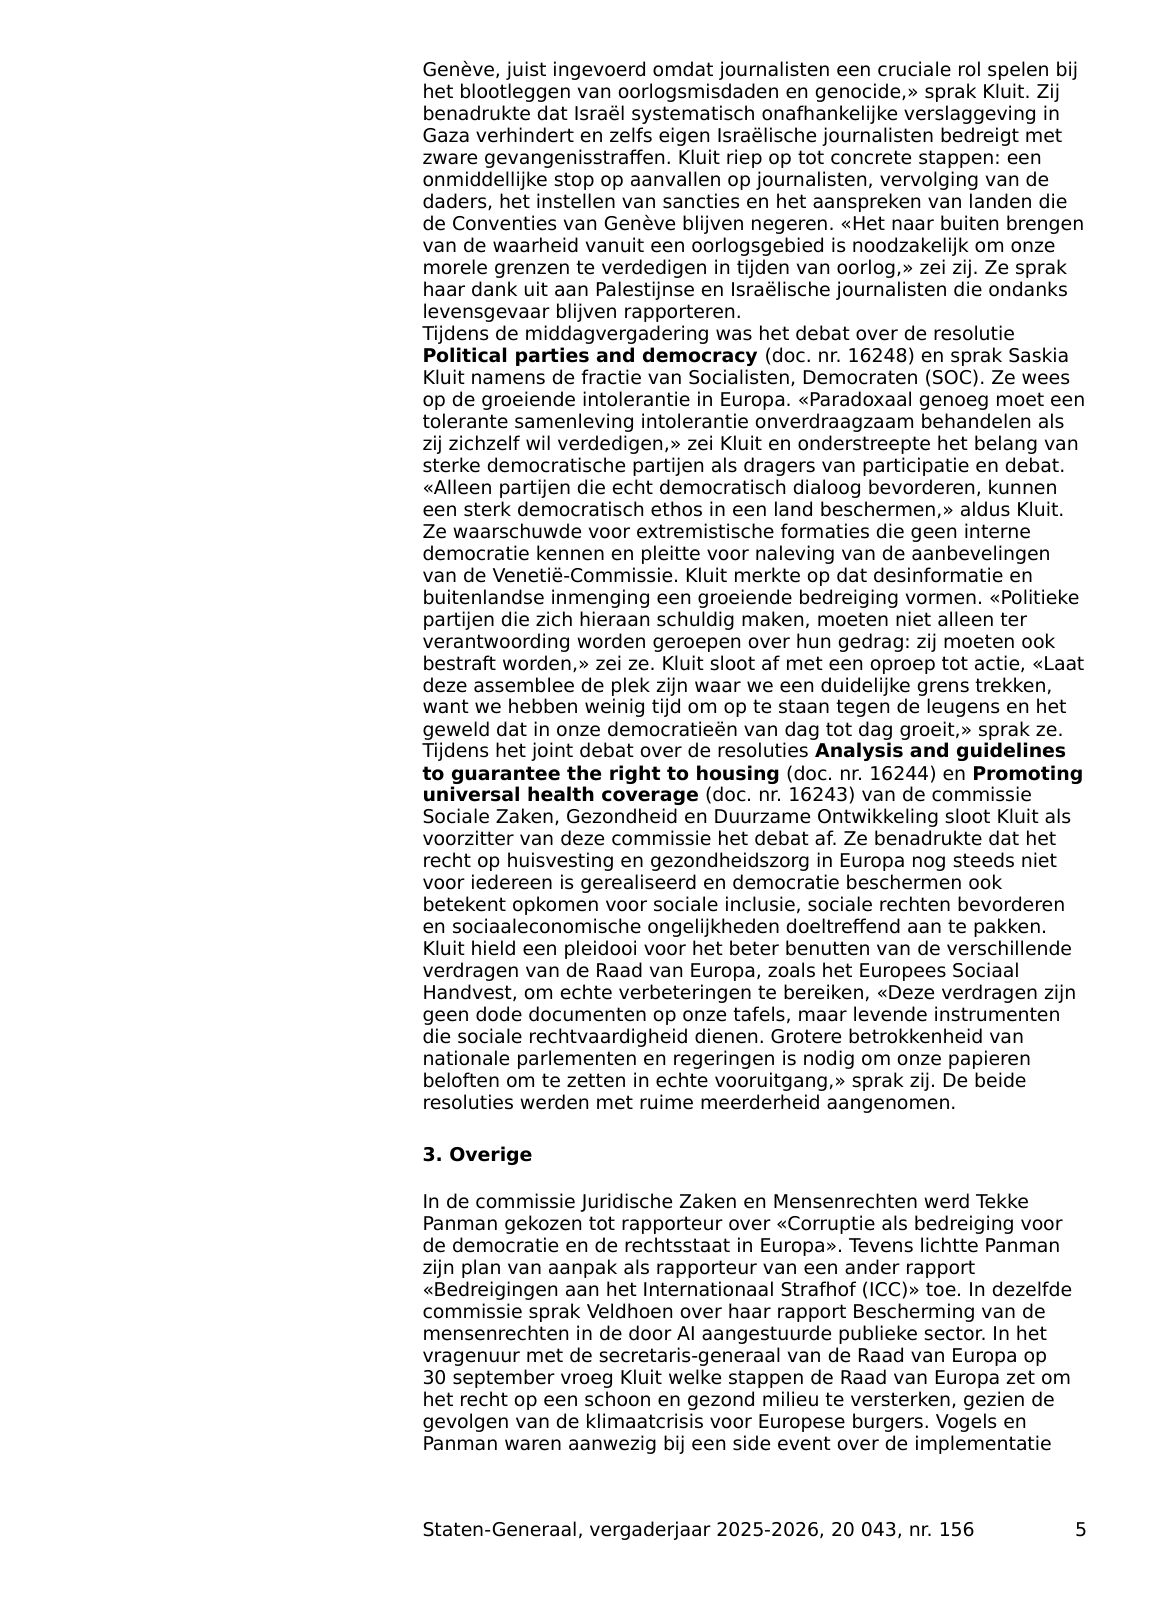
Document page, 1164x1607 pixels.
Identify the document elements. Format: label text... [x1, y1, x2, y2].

text Tijdens het joint debat over de resoluties Analysis and guidelines to guarantee the right to housing (doc. nr. 16244) en Promoting universal health coverage (doc. nr. 16243) van de commissie Sociale Zaken, Gezondheid en Duurzame Ontwikkeling sloot Kluit als voorzitter van deze commissie het debat af. Ze benadrukte dat het recht op huisvesting en gezondheidszorg in Europa nog steeds niet voor iedereen is gerealiseerd en democratie beschermen ook betekent opkomen voor sociale inclusie, sociale rechten bevorderen en sociaaleconomische ongelijkheden doeltreffend aan te pakken. Kluit hield een pleidooi voor het beter benutten van de verschillende verdragen van de Raad van Europa, zoals het Europees Sociaal Handvest, om echte verbeteringen te bereiken, «Deze verdragen zijn geen dode documenten op onze tafels, maar levende instrumenten die sociale rechtvaardigheid dienen. Grotere betrokkenheid van nationale parlementen en regeringen is nodig om onze papieren beloften om te zetten in echte vooruitgang,» sprak zij. De beide resoluties werden met ruime meerderheid aangenomen. [422, 740, 1087, 1114]
subtitle 3. Overige [422, 1144, 1087, 1166]
text Tijdens de middagvergadering was het debat over de resolutie Political parties and democracy (doc. nr. 16248) en sprak Saskia Kluit namens de fractie van Socialisten, Democraten (SOC). Ze wees op de groeiende intolerantie in Europa. «Paradoxaal genoeg moet een tolerante samenleving intolerantie onverdraagzaam behandelen als zij zichzelf wil verdedigen,» zei Kluit en onderstreepte het belang van sterke democratische partijen als dragers van participatie en debat. «Alleen partijen die echt democratisch dialoog bevorderen, kunnen een sterk democratisch ethos in een land beschermen,» aldus Kluit. Ze waarschuwde voor extremistische formaties die geen interne democratie kennen en pleitte voor naleving van de aanbevelingen van de Venetië-Commissie. Kluit merkte op dat desinformatie en buitenlandse inmenging een groeiende bedreiging vormen. «Politieke partijen die zich hieraan schuldig maken, moeten niet alleen ter verantwoording worden geroepen over hun gedrag: zij moeten ook bestraft worden,» zei ze. Kluit sloot af met een oproep tot actie, «Laat deze assemblee de plek zijn waar we een duidelijke grens trekken, want we hebben weinig tijd om op te staan tegen de leugens en het geweld dat in onze democratieën van dag tot dag groeit,» sprak ze. [422, 323, 1087, 740]
text Genève, juist ingevoerd omdat journalisten een cruciale rol spelen bij het blootleggen van oorlogsmisdaden en genocide,» sprak Kluit. Zij benadrukte dat Israël systematisch onafhankelijke verslaggeving in Gaza verhindert en zelfs eigen Israëlische journalisten bedreigt met zware gevangenisstraffen. Kluit riep op tot concrete stappen: een onmiddellijke stop op aanvallen op journalisten, vervolging van de daders, het instellen van sancties en het aanspreken van landen die de Conventies van Genève blijven negeren. «Het naar buiten brengen van de waarheid vanuit een oorlogsgebied is noodzakelijk om onze morele grenzen te verdedigen in tijden van oorlog,» zei zij. Ze sprak haar dank uit aan Palestijnse en Israëlische journalisten die ondanks levensgevaar blijven rapporteren. [422, 59, 1087, 323]
text In de commissie Juridische Zaken en Mensenrechten werd Tekke Panman gekozen tot rapporteur over «Corruptie als bedreiging voor de democratie en de rechtsstaat in Europa». Tevens lichtte Panman zijn plan van aanpak als rapporteur van een ander rapport «Bedreigingen aan het Internationaal Strafhof (ICC)» toe. In dezelfde commissie sprak Veldhoen over haar rapport Bescherming van de mensenrechten in de door AI aangestuurde publieke sector. In het vragenuur met de secretaris-generaal van de Raad van Europa op 30 september vroeg Kluit welke stappen de Raad van Europa zet om het recht op een schoon en gezond milieu te versterken, gezien de gevolgen van de klimaatcrisis voor Europese burgers. Vogels en Panman waren aanwezig bij een side event over de implementatie [422, 1191, 1087, 1455]
